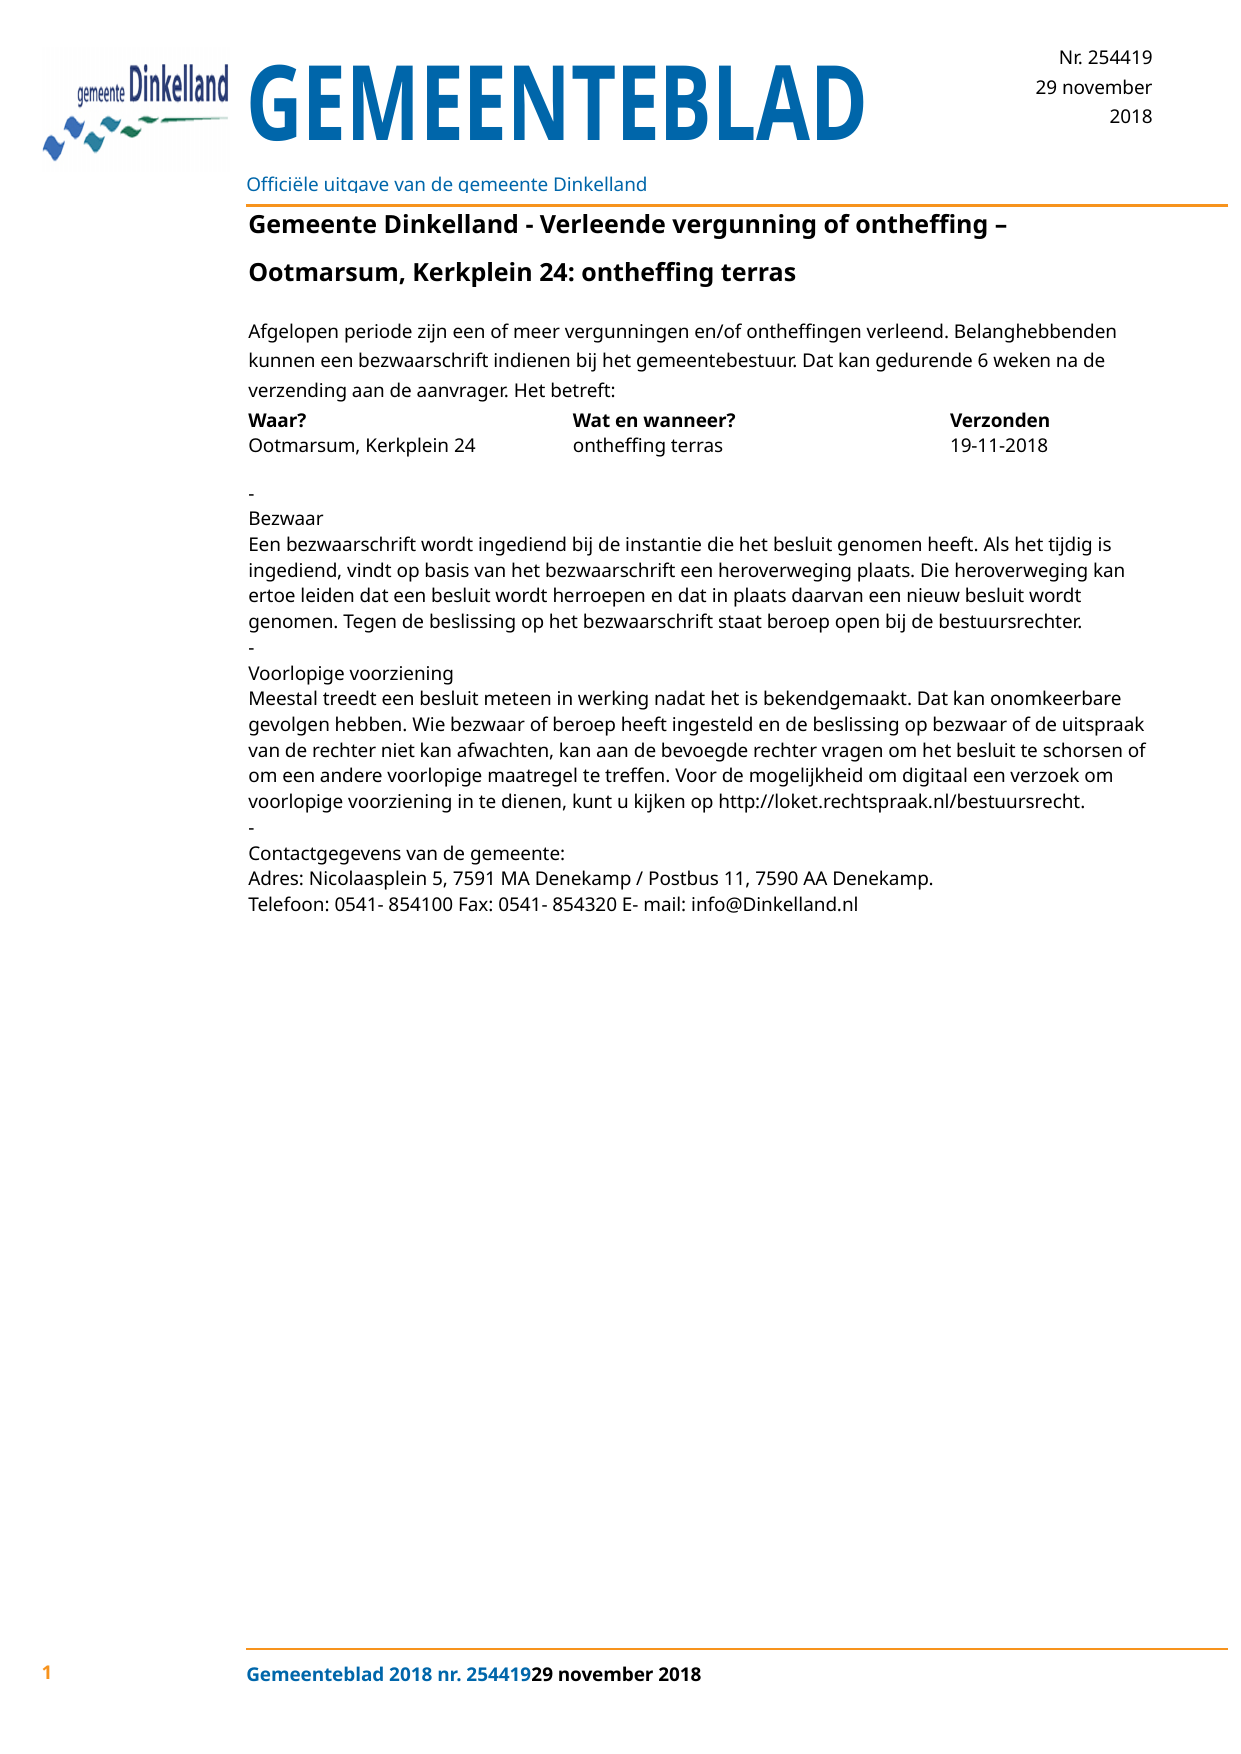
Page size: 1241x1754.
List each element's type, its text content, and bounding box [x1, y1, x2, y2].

text Telefoon: 0541- 854100 Fax: 0541- 854320 E- mail: info@Dinkelland.nl [248, 891, 1152, 917]
table_header Verzonden [950, 407, 1152, 432]
text - [248, 480, 1152, 505]
picture [41, 47, 231, 172]
table_header Wat en wanneer? [573, 407, 950, 432]
text Gemeente Dinkelland - Verleende vergunning of ontheffing – Ootmarsum, Kerkplein 24: ontheffing terras [248, 207, 1152, 288]
text Een bezwaarschrift wordt ingediend bij de instantie die het besluit genomen heeft. Als het tijdig is ingediend, vindt op basis van het bezwaarschrift een heroverweging plaats. Die heroverweging kan ertoe leiden dat een besluit wordt herroepen en dat in plaats daarvan een nieuw besluit wordt genomen. Tegen de beslissing op het bezwaarschrift staat beroep open bij de bestuursrechter. [248, 531, 1152, 634]
table_cell 19-11-2018 [950, 433, 1152, 458]
table_header Waar? [248, 407, 573, 432]
text Meestal treedt een besluit meteen in werking nadat het is bekendgemaakt. Dat kan onomkeerbare gevolgen hebben. Wie bezwaar of beroep heeft ingesteld en de beslissing op bezwaar of de uitspraak van de rechter niet kan afwachten, kan aan de bevoegde rechter vragen om het besluit te schorsen of om een andere voorlopige maatregel te treffen. Voor de mogelijkheid om digitaal een verzoek om voorlopige voorziening in te dienen, kunt u kijken op http://loket.rechtspraak.nl/bestuursrecht. [248, 686, 1152, 814]
text Afgelopen periode zijn een of meer vergunningen en/of ontheffingen verleend. Belanghebbenden kunnen een bezwaarschrift indienen bij het gemeentebestuur. Dat kan gedurende 6 weken na de verzending aan de aanvrager. Het betreft: [248, 318, 1152, 403]
text - [248, 634, 1152, 660]
text Bezwaar [248, 505, 1152, 531]
text Adres: Nicolaasplein 5, 7591 MA Denekamp / Postbus 11, 7590 AA Denekamp. [248, 866, 1152, 891]
text Contactgegevens van de gemeente: [248, 840, 1152, 866]
text - [248, 814, 1152, 840]
table_cell ontheffing terras [573, 433, 950, 458]
table_cell Ootmarsum, Kerkplein 24 [248, 433, 573, 458]
text Voorlopige voorziening [248, 660, 1152, 686]
